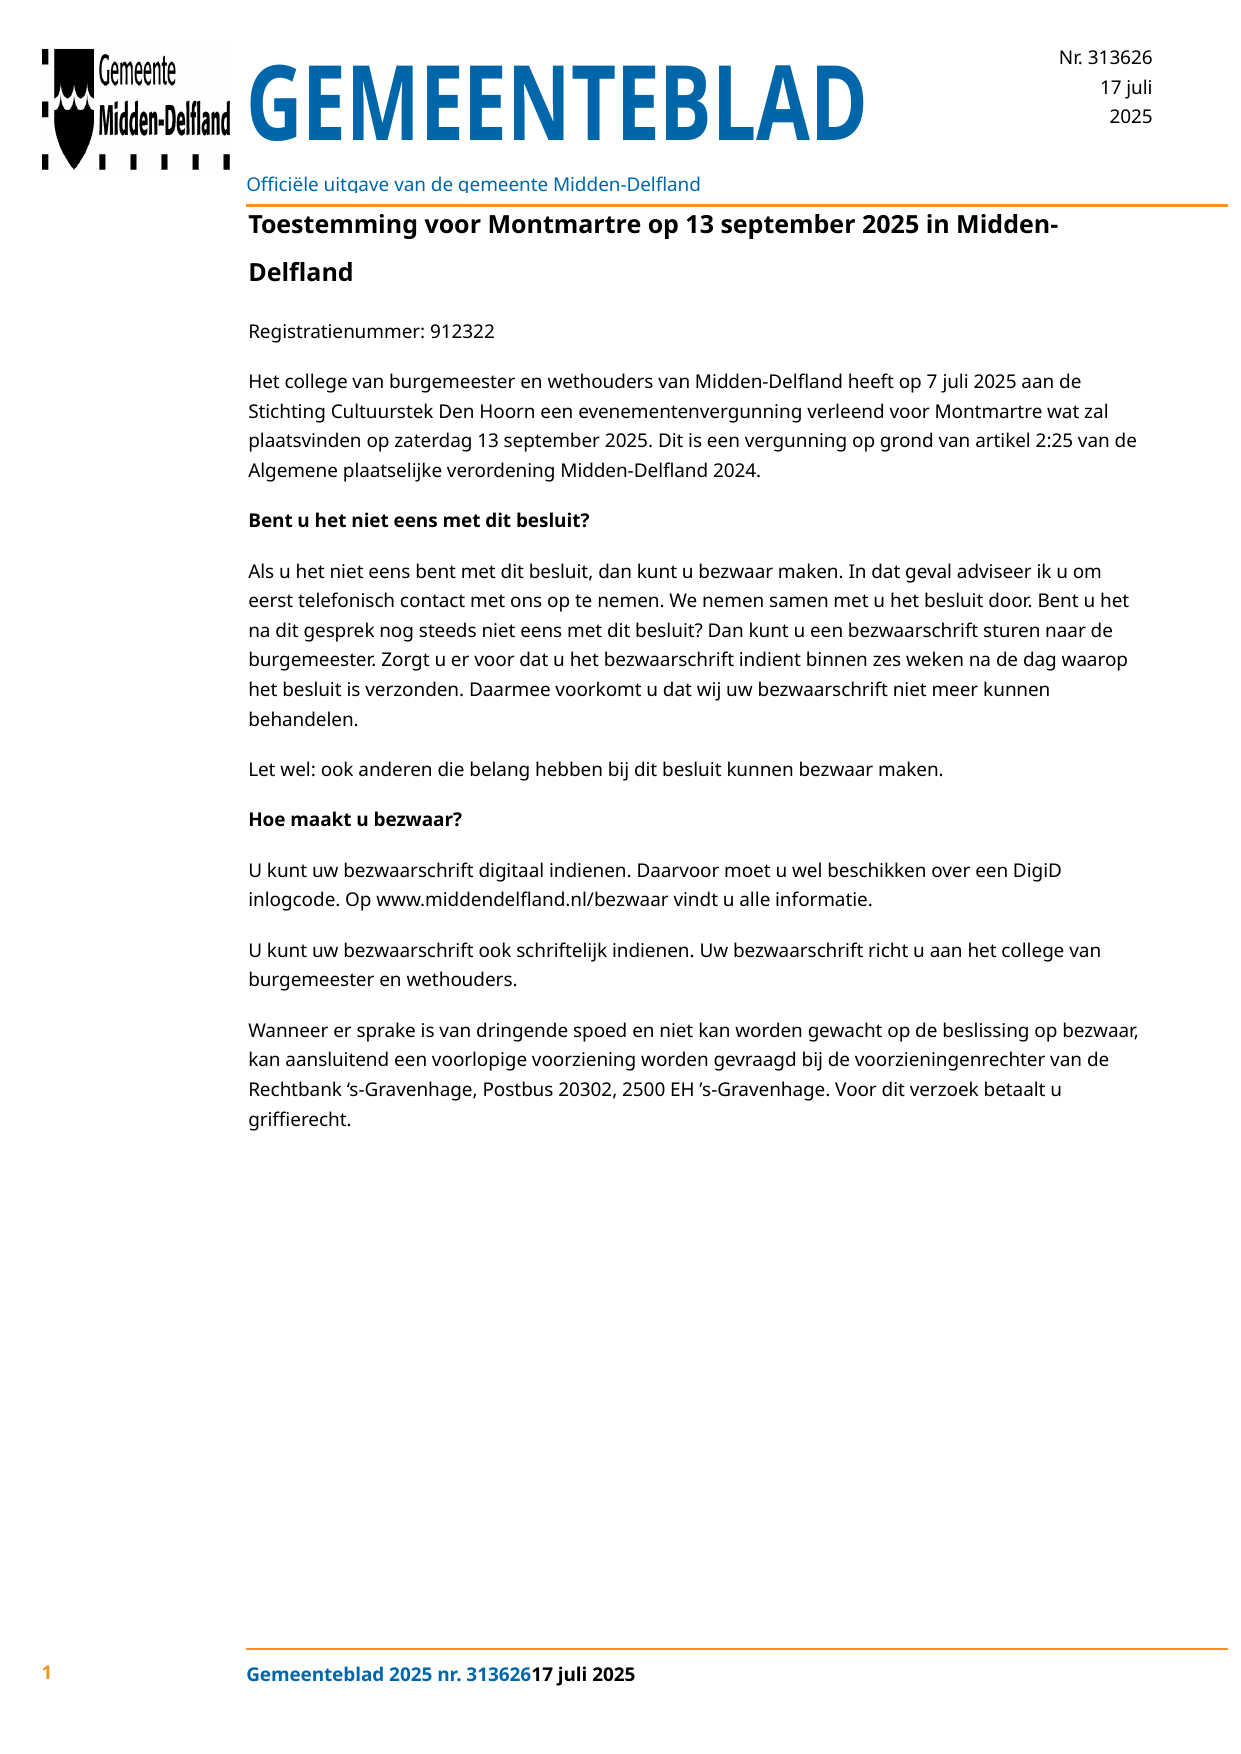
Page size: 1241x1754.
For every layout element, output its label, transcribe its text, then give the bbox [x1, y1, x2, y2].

text Wanneer er sprake is van dringende spoed en niet kan worden gewacht op de beslissing op bezwaar, kan aansluitend een voorlopige voorziening worden gevraagd bij de voorzieningenrechter van de Rechtbank ‘s-Gravenhage, Postbus 20302, 2500 EH ’s-Gravenhage. Voor dit verzoek betaalt u griffierecht. [248, 1017, 1152, 1132]
text Het college van burgemeester en wethouders van Midden-Delfland heeft op 7 juli 2025 aan de Stichting Cultuurstek Den Hoorn een evenementenvergunning verleend voor Montmartre wat zal plaatsvinden op zaterdag 13 september 2025. Dit is een vergunning op grond van artikel 2:25 van de Algemene plaatselijke verordening Midden-Delfland 2024. [248, 368, 1152, 483]
text U kunt uw bezwaarschrift digitaal indienen. Daarvoor moet u wel beschikken over een DigiD inlogcode. Op www.middendelfland.nl/bezwaar vindt u alle informatie. [248, 857, 1152, 912]
text Toestemming voor Montmartre op 13 september 2025 in Midden-Delfland [248, 207, 1152, 288]
text Bent u het niet eens met dit besluit? [248, 507, 1152, 533]
text Let wel: ook anderen die belang hebben bij dit besluit kunnen bezwaar maken. [248, 756, 1152, 782]
text Als u het niet eens bent met dit besluit, dan kunt u bezwaar maken. In dat geval adviseer ik u om eerst telefonisch contact met ons op te nemen. We nemen samen met u het besluit door. Bent u het na dit gesprek nog steeds niet eens met dit besluit? Dan kunt u een bezwaarschrift sturen naar de burgemeester. Zorgt u er voor dat u het bezwaarschrift indient binnen zes weken na de dag waarop het besluit is verzonden. Daarmee voorkomt u dat wij uw bezwaarschrift niet meer kunnen behandelen. [248, 558, 1152, 732]
text Registratienummer: 912322 [248, 318, 1152, 344]
picture [41, 47, 231, 172]
text Hoe maakt u bezwaar? [248, 807, 1152, 832]
text U kunt uw bezwaarschrift ook schriftelijk indienen. Uw bezwaarschrift richt u aan het college van burgemeester en wethouders. [248, 937, 1152, 992]
